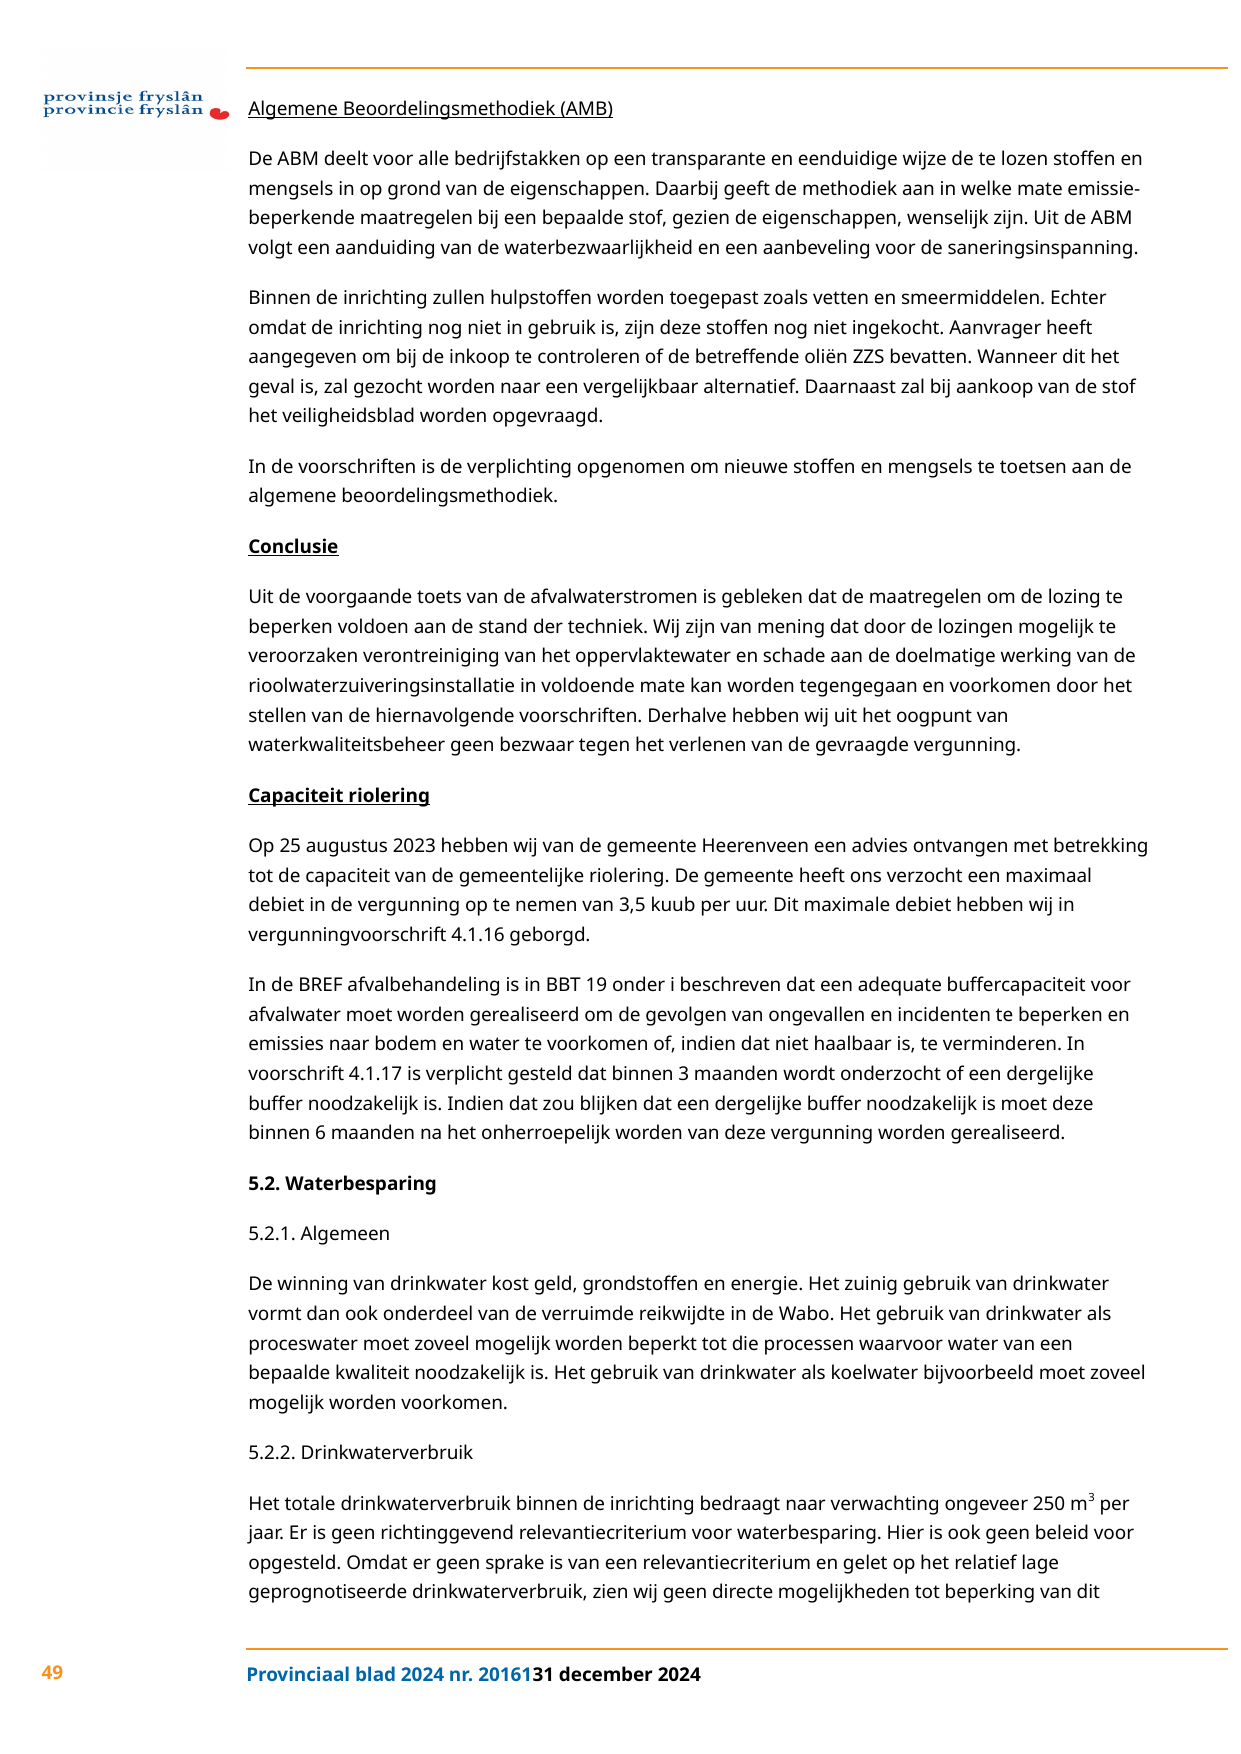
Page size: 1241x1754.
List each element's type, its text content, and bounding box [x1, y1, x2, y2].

text Capaciteit riolering [248, 782, 1152, 808]
text 5.2.1. Algemeen [248, 1220, 1152, 1246]
text Algemene Beoordelingsmethodiek (AMB) [248, 95, 1152, 121]
text Binnen de inrichting zullen hulpstoffen worden toegepast zoals vetten en smeermiddelen. Echter omdat de inrichting nog niet in gebruik is, zijn deze stoffen nog niet ingekocht. Aanvrager heeft aangegeven om bij de inkoop te controleren of de betreffende oliën ZZS bevatten. Wanneer dit het geval is, zal gezocht worden naar een vergelijkbaar alternatief. Daarnaast zal bij aankoop van de stof het veiligheidsblad worden opgevraagd. [248, 284, 1152, 428]
text In de voorschriften is de verplichting opgenomen om nieuwe stoffen en mengsels te toetsen aan de algemene beoordelingsmethodiek. [248, 453, 1152, 508]
text 5.2. Waterbesparing [248, 1170, 1152, 1196]
text Uit de voorgaande toets van de afvalwaterstromen is gebleken dat de maatregelen om de lozing te beperken voldoen aan de stand der techniek. Wij zijn van mening dat door de lozingen mogelijk te veroorzaken verontreiniging van het oppervlaktewater en schade aan de doelmatige werking van de rioolwaterzuiveringsinstallatie in voldoende mate kan worden tegengegaan en voorkomen door het stellen van de hiernavolgende voorschriften. Derhalve hebben wij uit het oogpunt van waterkwaliteitsbeheer geen bezwaar tegen het verlenen van de gevraagde vergunning. [248, 583, 1152, 757]
text Op 25 augustus 2023 hebben wij van de gemeente Heerenveen een advies ontvangen met betrekking tot de capaciteit van de gemeentelijke riolering. De gemeente heeft ons verzocht een maximaal debiet in de vergunning op te nemen van 3,5 kuub per uur. Dit maximale debiet hebben wij in vergunningvoorschrift 4.1.16 geborgd. [248, 832, 1152, 947]
text Conclusie [248, 533, 1152, 559]
picture [41, 47, 231, 172]
text In de BREF afvalbehandeling is in BBT 19 onder i beschreven dat een adequate buffercapaciteit voor afvalwater moet worden gerealiseerd om de gevolgen van ongevallen en incidenten te beperken en emissies naar bodem en water te voorkomen of, indien dat niet haalbaar is, te verminderen. In voorschrift 4.1.17 is verplicht gesteld dat binnen 3 maanden wordt onderzocht of een dergelijke buffer noodzakelijk is. Indien dat zou blijken dat een dergelijke buffer noodzakelijk is moet deze binnen 6 maanden na het onherroepelijk worden van deze vergunning worden gerealiseerd. [248, 971, 1152, 1145]
text De winning van drinkwater kost geld, grondstoffen en energie. Het zuinig gebruik van drinkwater vormt dan ook onderdeel van de verruimde reikwijdte in de Wabo. Het gebruik van drinkwater als proceswater moet zoveel mogelijk worden beperkt tot die processen waarvoor water van een bepaalde kwaliteit noodzakelijk is. Het gebruik van drinkwater als koelwater bijvoorbeeld moet zoveel mogelijk worden voorkomen. [248, 1271, 1152, 1415]
text De ABM deelt voor alle bedrijfstakken op een transparante en eenduidige wijze de te lozen stoffen en mengsels in op grond van de eigenschappen. Daarbij geeft de methodiek aan in welke mate emissie-beperkende maatregelen bij een bepaalde stof, gezien de eigenschappen, wenselijk zijn. Uit de ABM volgt een aanduiding van de waterbezwaarlijkheid en een aanbeveling voor de saneringsinspanning. [248, 145, 1152, 260]
text Het totale drinkwaterverbruik binnen de inrichting bedraagt naar verwachting ongeveer 250 m3 per jaar. Er is geen richtinggevend relevantiecriterium voor waterbesparing. Hier is ook geen beleid voor opgesteld. Omdat er geen sprake is van een relevantiecriterium en gelet op het relatief lage geprognotiseerde drinkwaterverbruik, zien wij geen directe mogelijkheden tot beperking van dit [248, 1490, 1152, 1604]
text 5.2.2. Drinkwaterverbruik [248, 1439, 1152, 1465]
